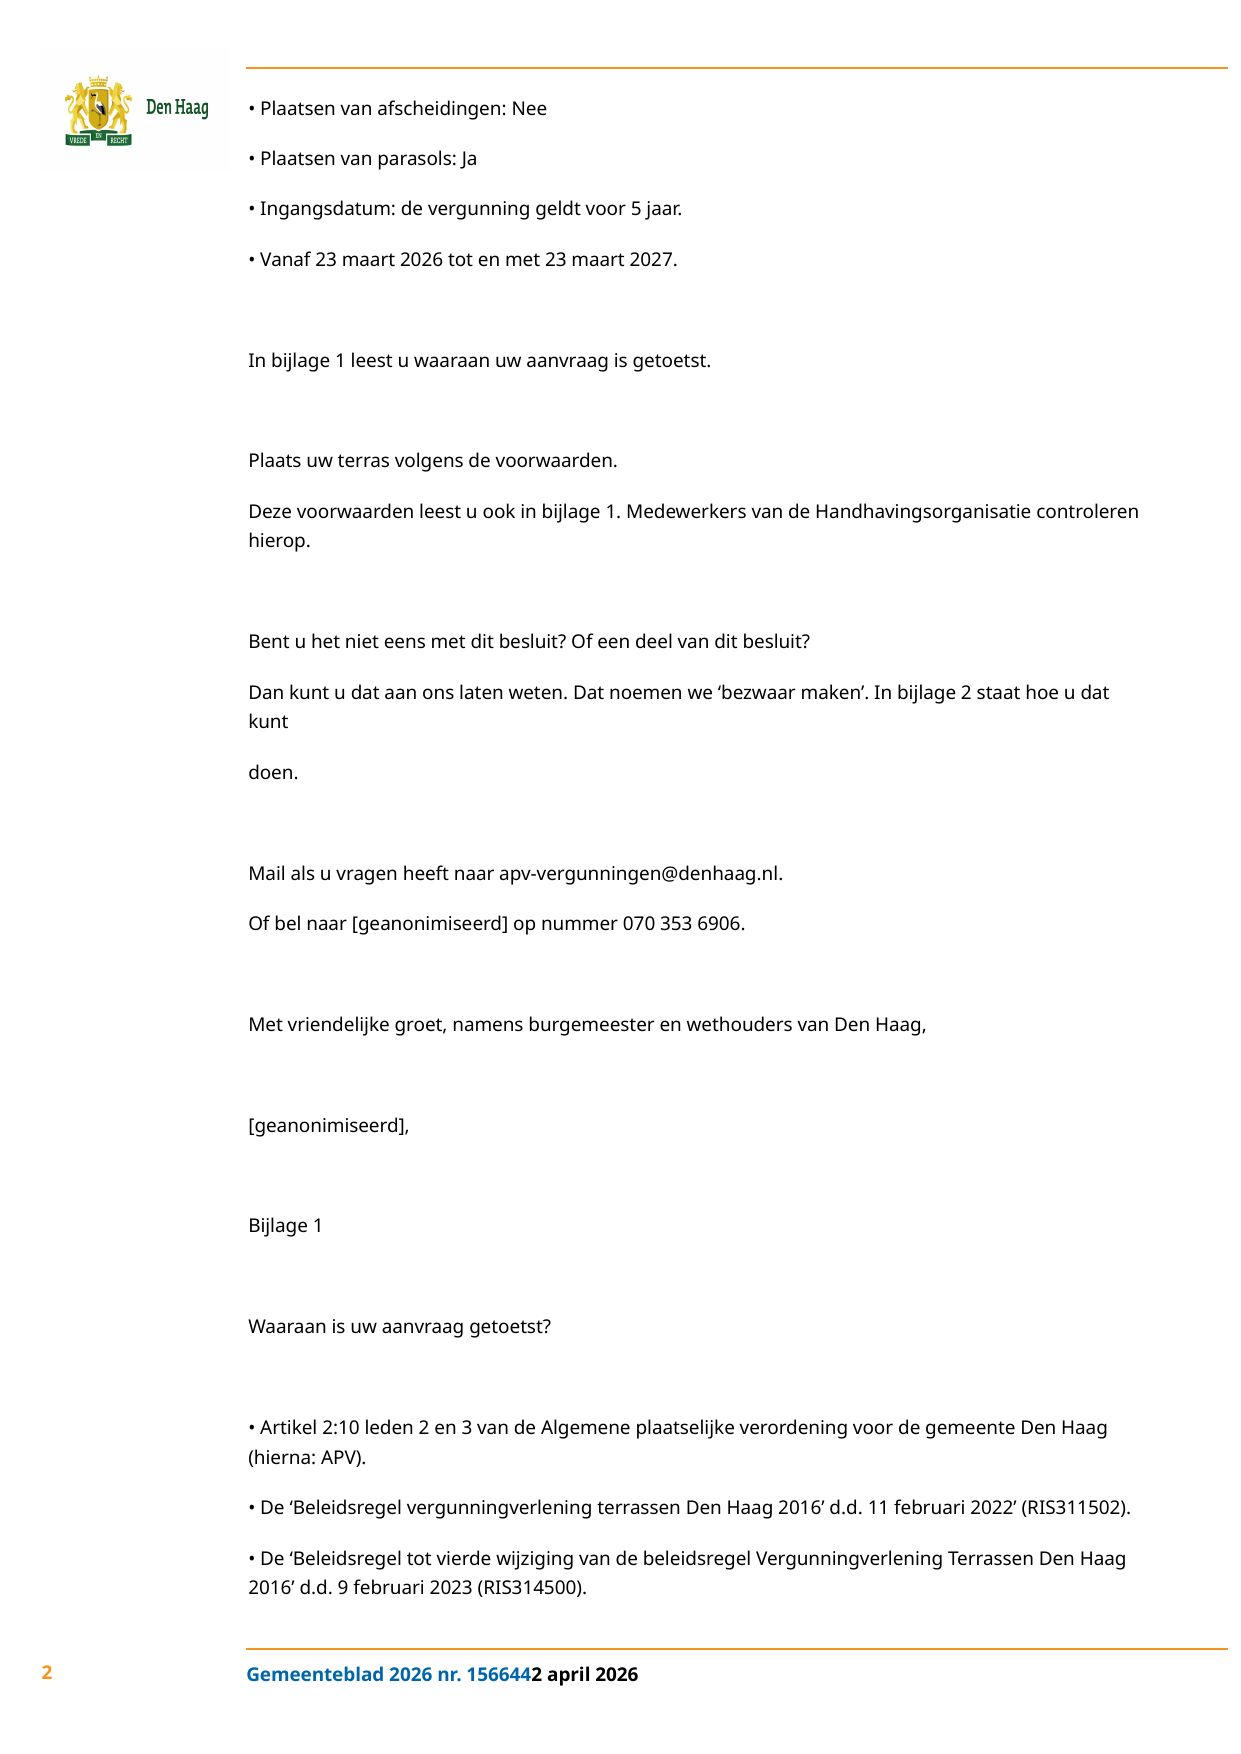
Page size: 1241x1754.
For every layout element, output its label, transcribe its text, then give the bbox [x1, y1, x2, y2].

text Plaats uw terras volgens de voorwaarden. [248, 448, 1152, 473]
text Bijlage 1 [248, 1213, 1152, 1238]
text [geanonimiseerd], [248, 1112, 1152, 1138]
picture [41, 47, 231, 172]
text • Plaatsen van parasols: Ja [248, 145, 1152, 171]
text Waaraan is uw aanvraag getoetst? [248, 1313, 1152, 1339]
text • Vanaf 23 maart 2026 tot en met 23 maart 2027. [248, 246, 1152, 272]
text Dan kunt u dat aan ons laten weten. Dat noemen we ‘bezwaar maken’. In bijlage 2 staat hoe u dat kunt [248, 679, 1152, 734]
text Of bel naar [geanonimiseerd] op nummer 070 353 6906. [248, 910, 1152, 936]
text Met vriendelijke groet, namens burgemeester en wethouders van Den Haag, [248, 1011, 1152, 1037]
text • De ‘Beleidsregel vergunningverlening terrassen Den Haag 2016’ d.d. 11 februari 2022’ (RIS311502). [248, 1494, 1152, 1520]
text • De ‘Beleidsregel tot vierde wijziging van de beleidsregel Vergunningverlening Terrassen Den Haag 2016’ d.d. 9 februari 2023 (RIS314500). [248, 1545, 1152, 1600]
text • Artikel 2:10 leden 2 en 3 van de Algemene plaatselijke verordening voor de gemeente Den Haag (hierna: APV). [248, 1414, 1152, 1470]
text doen. [248, 759, 1152, 785]
text Bent u het niet eens met dit besluit? Of een deel van dit besluit? [248, 628, 1152, 654]
text • Plaatsen van afscheidingen: Nee [248, 95, 1152, 121]
text Deze voorwaarden leest u ook in bijlage 1. Medewerkers van de Handhavingsorganisatie controleren hierop. [248, 498, 1152, 553]
text Mail als u vragen heeft naar apv-vergunningen@denhaag.nl. [248, 860, 1152, 886]
text • Ingangsdatum: de vergunning geldt voor 5 jaar. [248, 196, 1152, 221]
text In bijlage 1 leest u waaraan uw aanvraag is getoetst. [248, 347, 1152, 373]
